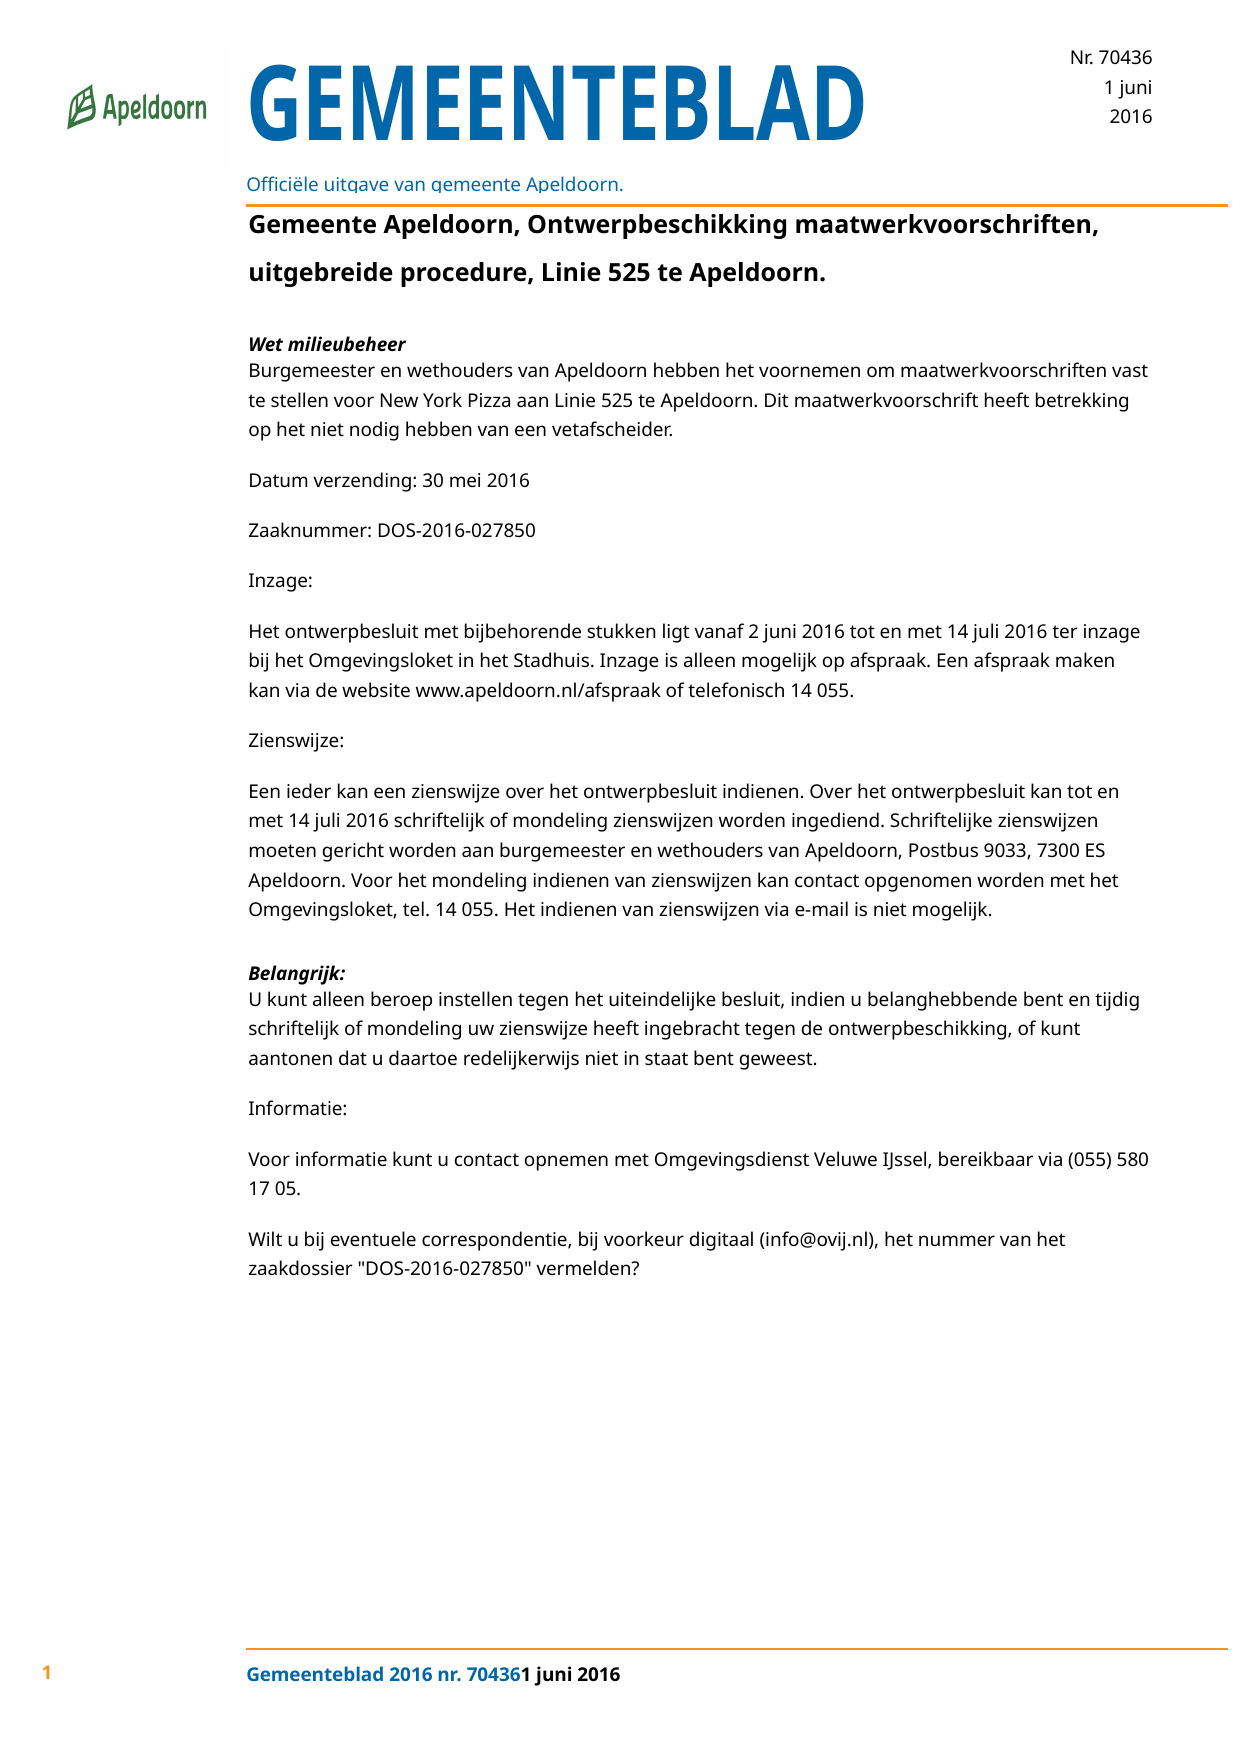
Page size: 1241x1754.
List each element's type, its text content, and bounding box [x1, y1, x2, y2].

text Burgemeester en wethouders van Apeldoorn hebben het voornemen om maatwerkvoorschriften vast te stellen voor New York Pizza aan Linie 525 te Apeldoorn. Dit maatwerkvoorschrift heeft betrekking op het niet nodig hebben van een vetafscheider. [248, 357, 1152, 442]
text Datum verzending: 30 mei 2016 [248, 467, 1152, 492]
text Wet milieubeheer [248, 331, 1152, 357]
text Inzage: [248, 568, 1152, 593]
text Gemeente Apeldoorn, Ontwerpbeschikking maatwerkvoorschriften, uitgebreide procedure, Linie 525 te Apeldoorn. [248, 207, 1152, 288]
text Zienswijze: [248, 728, 1152, 753]
text Een ieder kan een zienswijze over het ontwerpbesluit indienen. Over het ontwerpbesluit kan tot en met 14 juli 2016 schriftelijk of mondeling zienswijzen worden ingediend. Schriftelijke zienswijzen moeten gericht worden aan burgemeester en wethouders van Apeldoorn, Postbus 9033, 7300 ES Apeldoorn. Voor het mondeling indienen van zienswijzen kan contact opgenomen worden met het Omgevingsloket, tel. 14 055. Het indienen van zienswijzen via e-mail is niet mogelijk. [248, 778, 1152, 922]
text U kunt alleen beroep instellen tegen het uiteindelijke besluit, indien u belanghebbende bent en tijdig schriftelijk of mondeling uw zienswijze heeft ingebracht tegen de ontwerpbeschikking, of kunt aantonen dat u daartoe redelijkerwijs niet in staat bent geweest. [248, 986, 1152, 1071]
text Het ontwerpbesluit met bijbehorende stukken ligt vanaf 2 juni 2016 tot en met 14 juli 2016 ter inzage bij het Omgevingsloket in het Stadhuis. Inzage is alleen mogelijk op afspraak. Een afspraak maken kan via de website www.apeldoorn.nl/afspraak of telefonisch 14 055. [248, 618, 1152, 703]
picture [41, 47, 231, 172]
text Informatie: [248, 1096, 1152, 1121]
text Zaaknummer: DOS-2016-027850 [248, 517, 1152, 543]
text Wilt u bij eventuele correspondentie, bij voorkeur digitaal (info@ovij.nl), het nummer van het zaakdossier "DOS-2016-027850" vermelden? [248, 1226, 1152, 1281]
text Belangrijk: [248, 960, 1152, 986]
text Voor informatie kunt u contact opnemen met Omgevingsdienst Veluwe IJssel, bereikbaar via (055) 580 17 05. [248, 1146, 1152, 1201]
